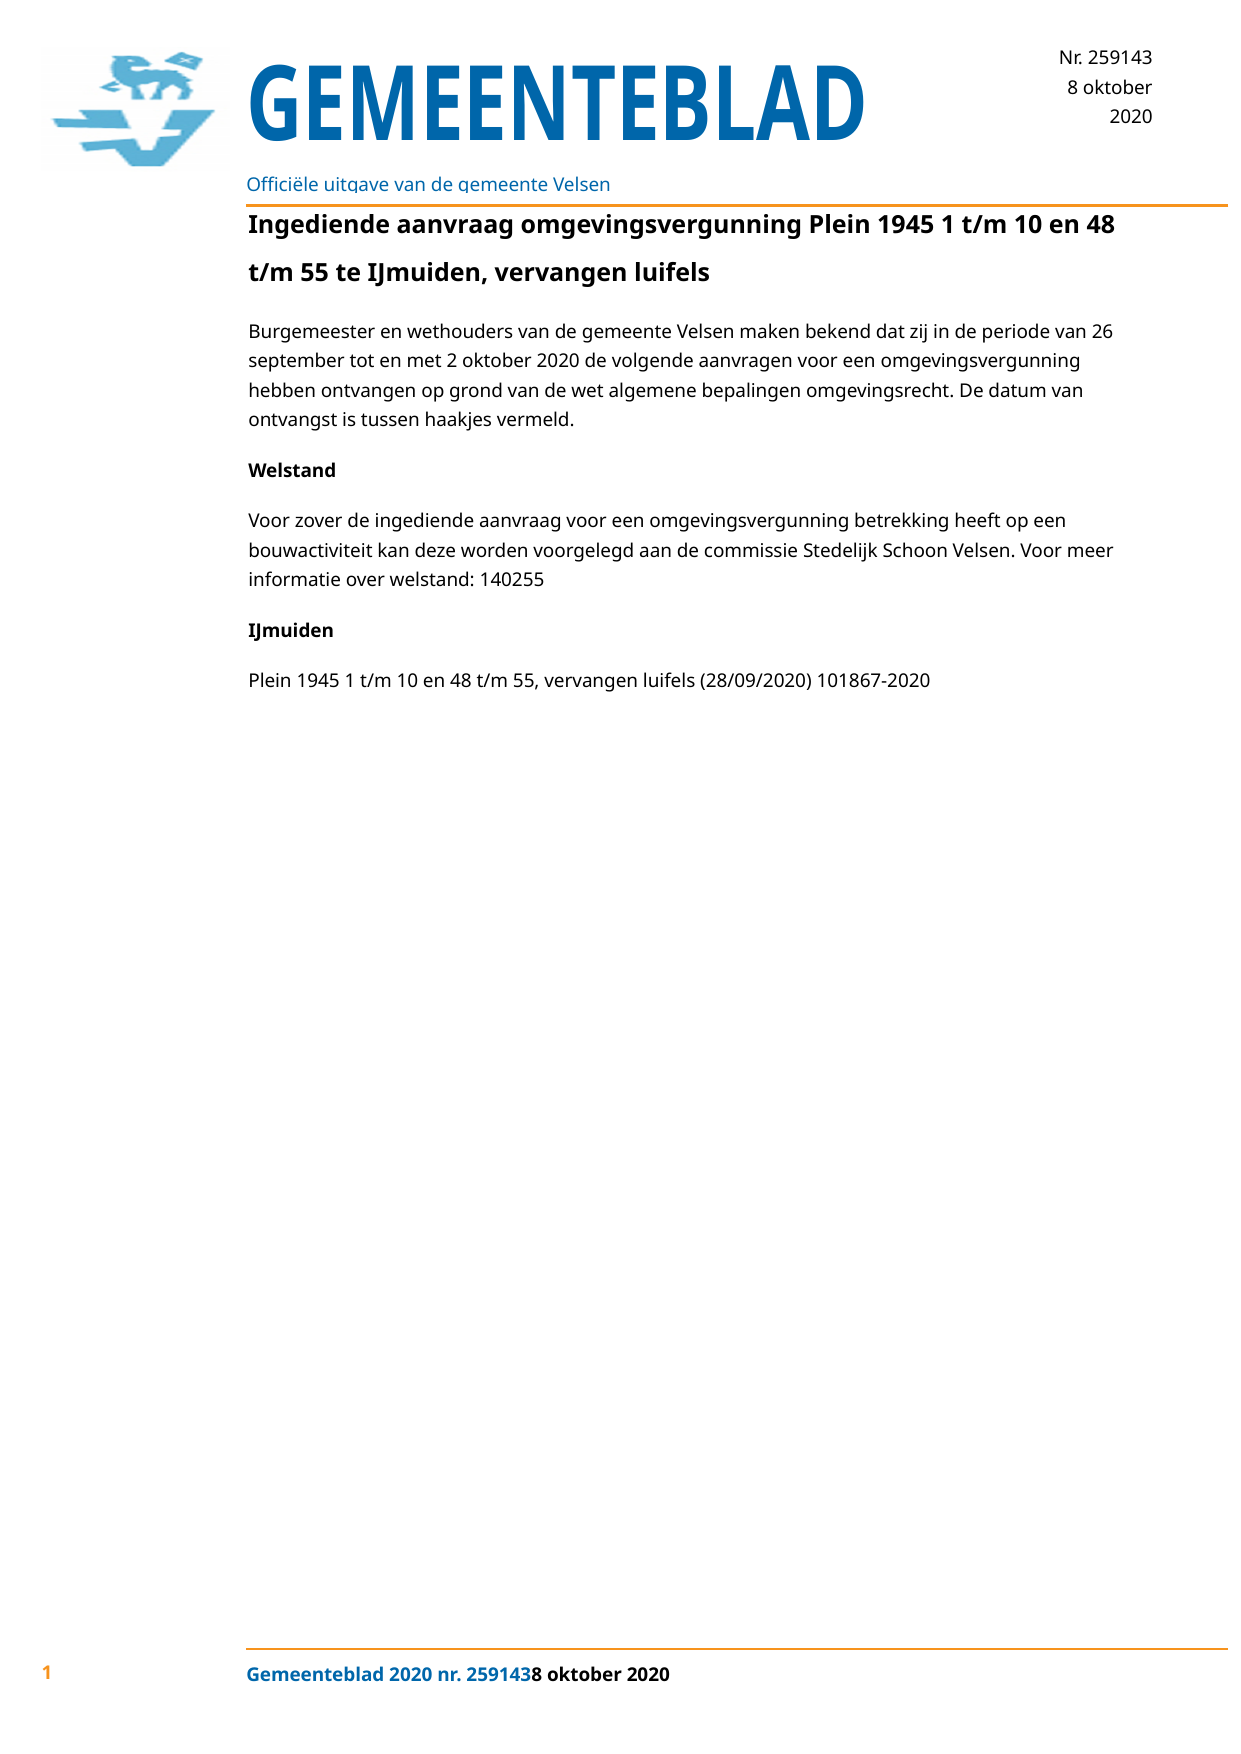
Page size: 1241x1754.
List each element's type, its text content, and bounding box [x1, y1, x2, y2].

text Plein 1945 1 t/m 10 en 48 t/m 55, vervangen luifels (28/09/2020) 101867-2020 [248, 667, 1152, 693]
text Ingediende aanvraag omgevingsvergunning Plein 1945 1 t/m 10 en 48 t/m 55 te IJmuiden, vervangen luifels [248, 207, 1152, 288]
text Welstand [248, 457, 1152, 483]
text Burgemeester en wethouders van de gemeente Velsen maken bekend dat zij in de periode van 26 september tot en met 2 oktober 2020 de volgende aanvragen voor een omgevingsvergunning hebben ontvangen op grond van de wet algemene bepalingen omgevingsrecht. De datum van ontvangst is tussen haakjes vermeld. [248, 318, 1152, 432]
text IJmuiden [248, 617, 1152, 643]
text Voor zover de ingediende aanvraag voor een omgevingsvergunning betrekking heeft op een bouwactiviteit kan deze worden voorgelegd aan de commissie Stedelijk Schoon Velsen. Voor meer informatie over welstand: 140255 [248, 507, 1152, 592]
picture [41, 47, 231, 172]
